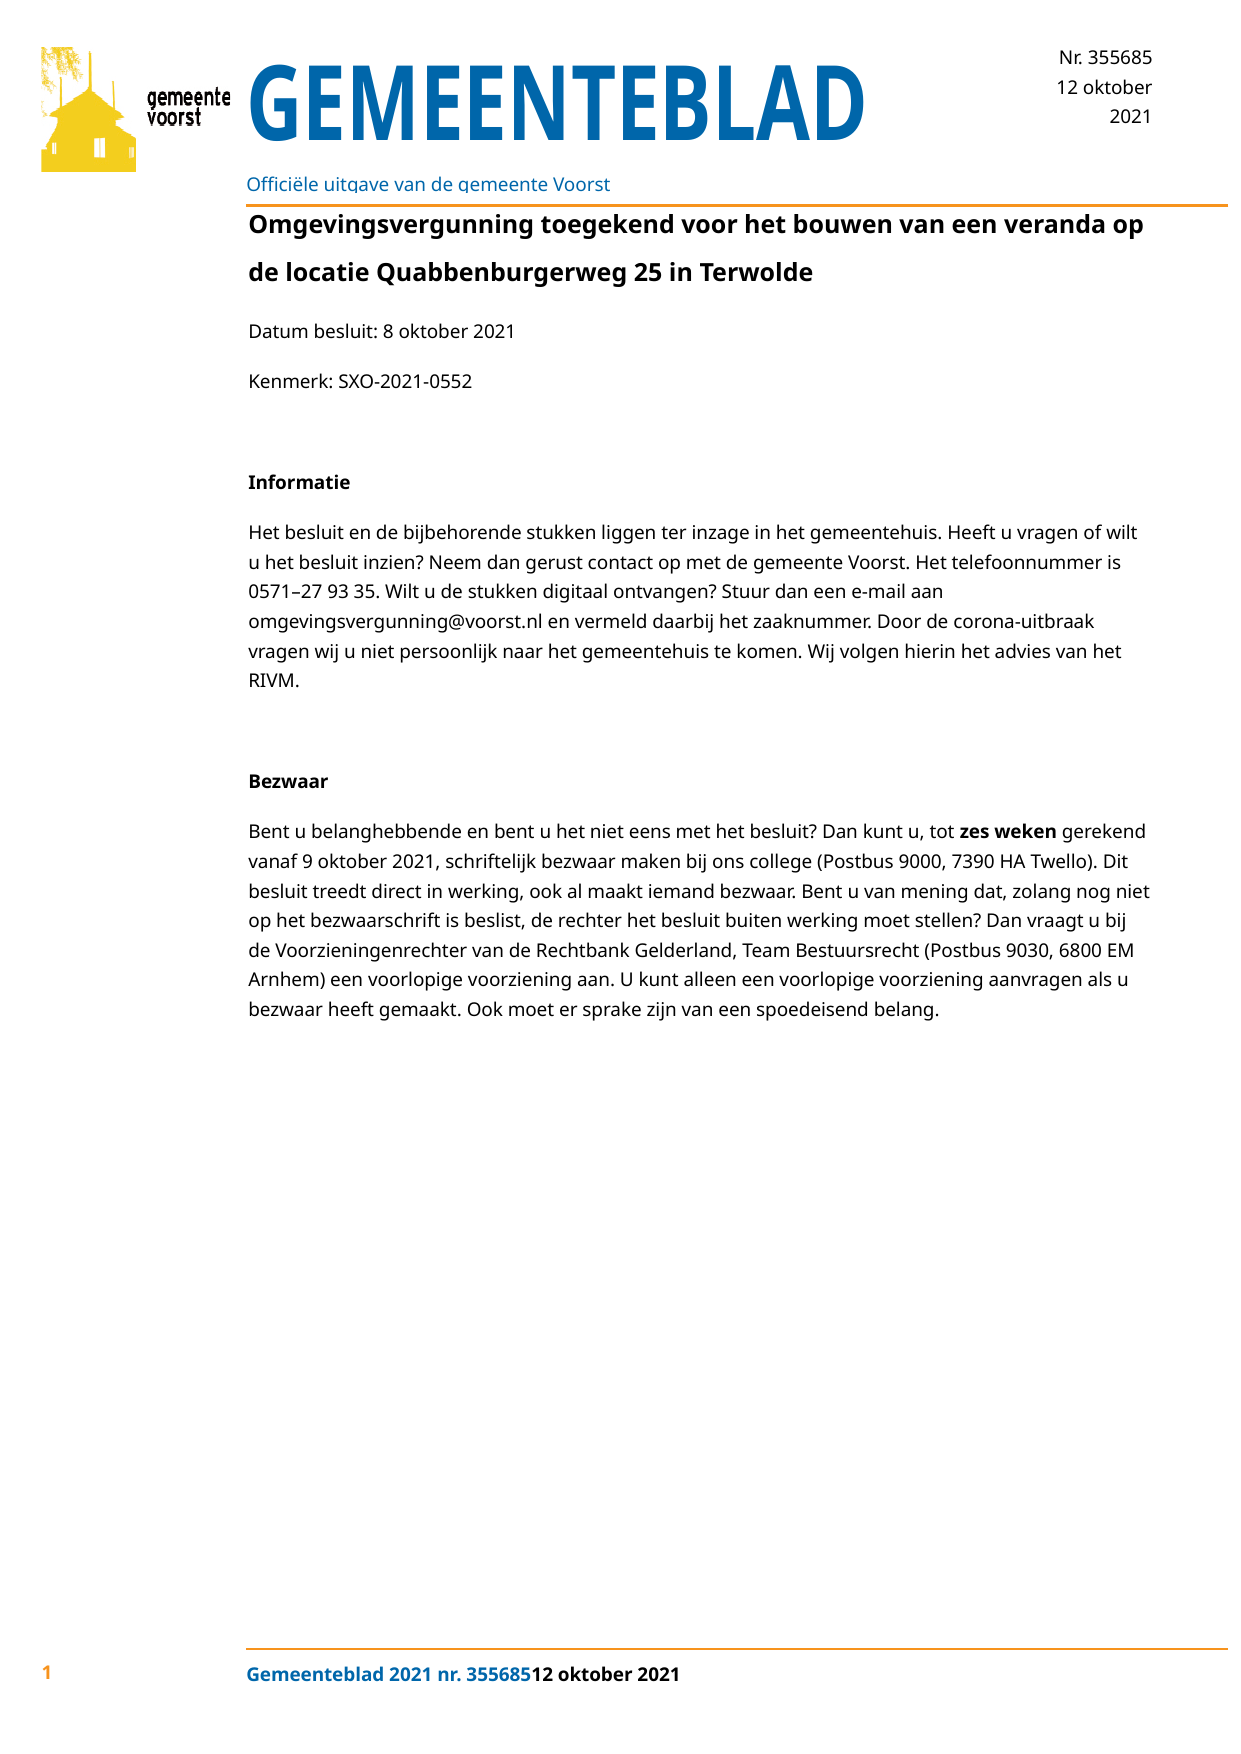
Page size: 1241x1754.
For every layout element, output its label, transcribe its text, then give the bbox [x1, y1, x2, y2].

picture [41, 47, 231, 172]
text Omgevingsvergunning toegekend voor het bouwen van een veranda op de locatie Quabbenburgerweg 25 in Terwolde [248, 207, 1152, 288]
text Bent u belanghebbende en bent u het niet eens met het besluit? Dan kunt u, tot zes weken gerekend vanaf 9 oktober 2021, schriftelijk bezwaar maken bij ons college (Postbus 9000, 7390 HA Twello). Dit besluit treedt direct in werking, ook al maakt iemand bezwaar. Bent u van mening dat, zolang nog niet op het bezwaarschrift is beslist, de rechter het besluit buiten werking moet stellen? Dan vraagt u bij de Voorzieningenrechter van de Rechtbank Gelderland, Team Bestuursrecht (Postbus 9030, 6800 EM Arnhem) een voorlopige voorziening aan. U kunt alleen een voorlopige voorziening aanvragen als u bezwaar heeft gemaakt. Ook moet er sprake zijn van een spoedeisend belang. [248, 819, 1152, 1022]
text Bezwaar [248, 768, 1152, 794]
text Datum besluit: 8 oktober 2021 [248, 318, 1152, 344]
text Het besluit en de bijbehorende stukken liggen ter inzage in het gemeentehuis. Heeft u vragen of wilt u het besluit inzien? Neem dan gerust contact op met de gemeente Voorst. Het telefoonnummer is 0571–27 93 35. Wilt u de stukken digitaal ontvangen? Stuur dan een e-mail aan omgevingsvergunning@voorst.nl en vermeld daarbij het zaaknummer. Door de corona-uitbraak vragen wij u niet persoonlijk naar het gemeentehuis te komen. Wij volgen hierin het advies van het RIVM. [248, 519, 1152, 693]
text Kenmerk: SXO-2021-0552 [248, 368, 1152, 394]
text Informatie [248, 469, 1152, 495]
